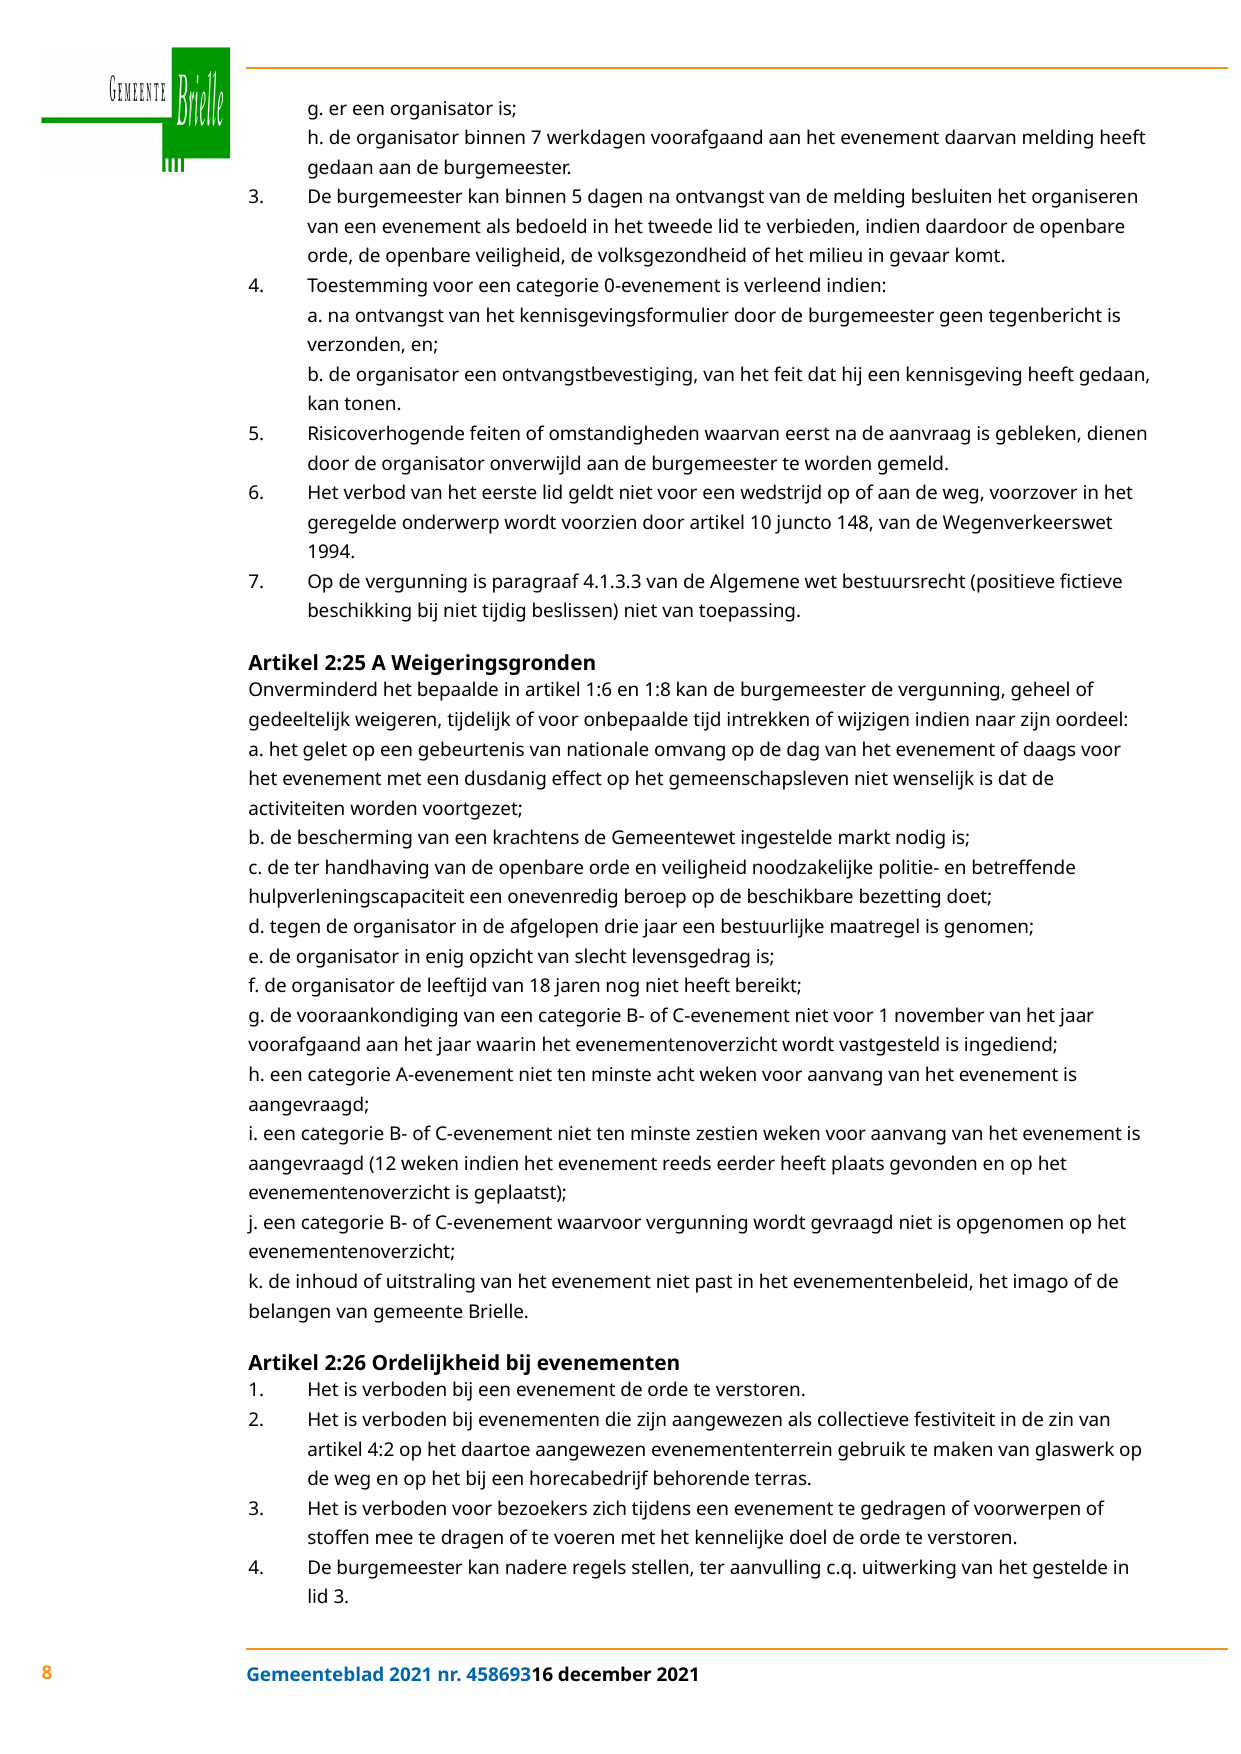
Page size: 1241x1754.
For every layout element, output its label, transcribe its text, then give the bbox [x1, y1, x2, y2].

list Op de vergunning is paragraaf 4.1.3.3 van de Algemene wet bestuursrecht (positieve fictieve beschikking bij niet tijdig beslissen) niet van toepassing. [248, 568, 1152, 623]
list Het is verboden bij een evenement de orde te verstoren. [248, 1377, 1152, 1402]
text d. tegen de organisator in de afgelopen drie jaar een bestuurlijke maatregel is genomen; [248, 913, 1152, 939]
text c. de ter handhaving van de openbare orde en veiligheid noodzakelijke politie- en betreffende hulpverleningscapaciteit een onevenredig beroep op de beschikbare bezetting doet; [248, 854, 1152, 909]
text i. een categorie B- of C-evenement niet ten minste zestien weken voor aanvang van het evenement is aangevraagd (12 weken indien het evenement reeds eerder heeft plaats gevonden en op het evenementenoverzicht is geplaatst); [248, 1120, 1152, 1205]
list Het is verboden bij evenementen die zijn aangewezen als collectieve festiviteit in de zin van artikel 4:2 op het daartoe aangewezen evenemententerrein gebruik te maken van glaswerk op de weg en op het bij een horecabedrijf behorende terras. [248, 1406, 1152, 1491]
list g. er een organisator is; [248, 95, 1152, 121]
text f. de organisator de leeftijd van 18 jaren nog niet heeft bereikt; [248, 972, 1152, 998]
list De burgemeester kan binnen 5 dagen na ontvangst van de melding besluiten het organiseren van een evenement als bedoeld in het tweede lid te verbieden, indien daardoor de openbare orde, de openbare veiligheid, de volksgezondheid of het milieu in gevaar komt. [248, 183, 1152, 268]
list De burgemeester kan nadere regels stellen, ter aanvulling c.q. uitwerking van het gestelde in lid 3. [248, 1554, 1152, 1609]
text a. het gelet op een gebeurtenis van nationale omvang op de dag van het evenement of daags voor het evenement met een dusdanig effect op het gemeenschapsleven niet wenselijk is dat de activiteiten worden voortgezet; [248, 736, 1152, 821]
text e. de organisator in enig opzicht van slecht levensgedrag is; [248, 943, 1152, 968]
text g. de vooraankondiging van een categorie B- of C-evenement niet voor 1 november van het jaar voorafgaand aan het jaar waarin het evenementenoverzicht wordt vastgesteld is ingediend; [248, 1002, 1152, 1057]
list Het is verboden voor bezoekers zich tijdens een evenement te gedragen of voorwerpen of stoffen mee te dragen of te voeren met het kennelijke doel de orde te verstoren. [248, 1495, 1152, 1550]
list b. de organisator een ontvangstbevestiging, van het feit dat hij een kennisgeving heeft gedaan, kan tonen. [248, 361, 1152, 416]
text Artikel 2:25 A Weigeringsgronden [248, 648, 1152, 677]
list Het verbod van het eerste lid geldt niet voor een wedstrijd op of aan de weg, voorzover in het geregelde onderwerp wordt voorzien door artikel 10 juncto 148, van de Wegenverkeerswet 1994. [248, 479, 1152, 564]
text h. een categorie A-evenement niet ten minste acht weken voor aanvang van het evenement is aangevraagd; [248, 1061, 1152, 1116]
text k. de inhoud of uitstraling van het evenement niet past in het evenementenbeleid, het imago of de belangen van gemeente Brielle. [248, 1268, 1152, 1323]
text j. een categorie B- of C-evenement waarvoor vergunning wordt gevraagd niet is opgenomen op het evenementenoverzicht; [248, 1209, 1152, 1264]
picture [41, 47, 231, 172]
list Risicoverhogende feiten of omstandigheden waarvan eerst na de aanvraag is gebleken, dienen door de organisator onverwijld aan de burgemeester te worden gemeld. [248, 420, 1152, 476]
list a. na ontvangst van het kennisgevingsformulier door de burgemeester geen tegenbericht is verzonden, en; [248, 302, 1152, 357]
list h. de organisator binnen 7 werkdagen voorafgaand aan het evenement daarvan melding heeft gedaan aan de burgemeester. [248, 124, 1152, 180]
text Onverminderd het bepaalde in artikel 1:6 en 1:8 kan de burgemeester de vergunning, geheel of gedeeltelijk weigeren, tijdelijk of voor onbepaalde tijd intrekken of wijzigen indien naar zijn oordeel: [248, 677, 1152, 732]
list Toestemming voor een categorie 0-evenement is verleend indien: [248, 272, 1152, 298]
text b. de bescherming van een krachtens de Gemeentewet ingestelde markt nodig is; [248, 824, 1152, 850]
text Artikel 2:26 Ordelijkheid bij evenementen [248, 1348, 1152, 1377]
